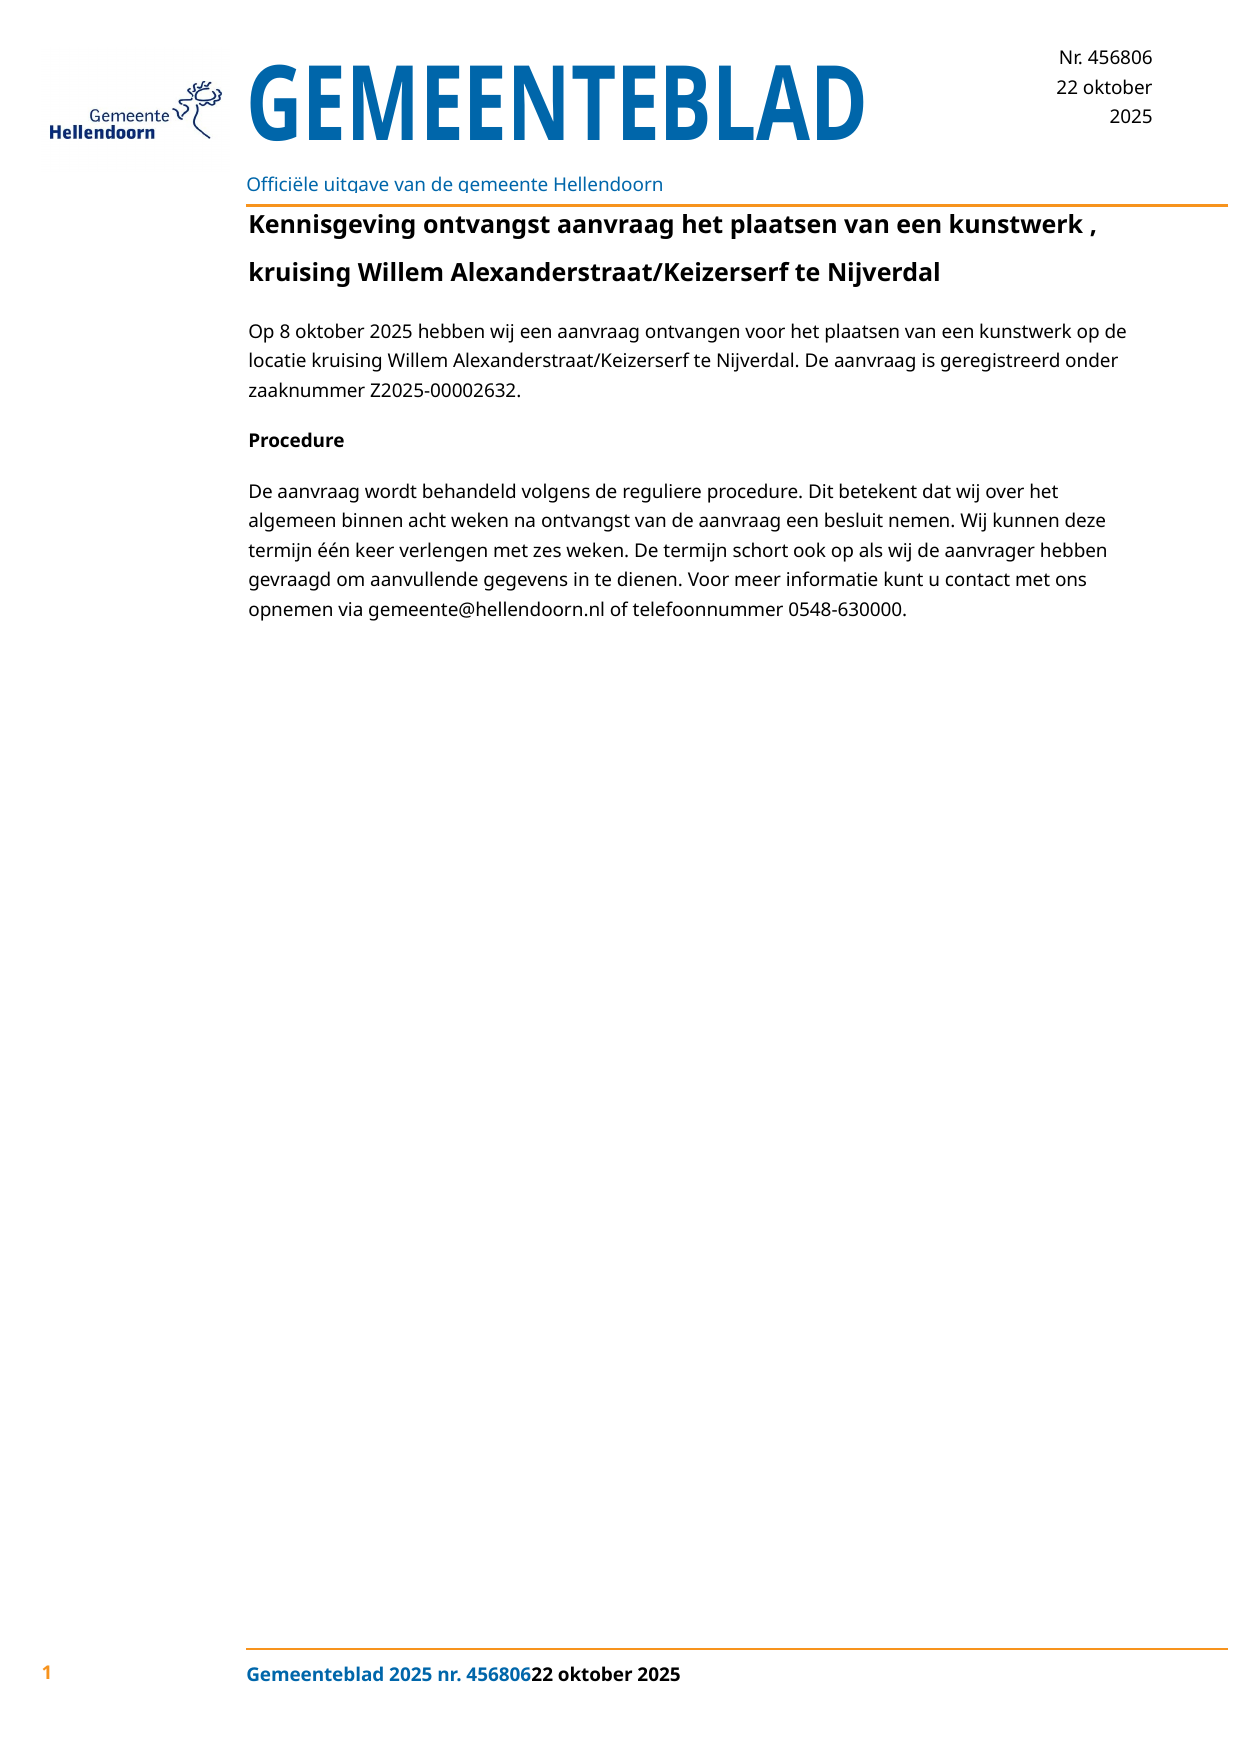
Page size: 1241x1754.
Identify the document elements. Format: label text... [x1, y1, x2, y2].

text Kennisgeving ontvangst aanvraag het plaatsen van een kunstwerk , kruising Willem Alexanderstraat/Keizerserf te Nijverdal [248, 207, 1152, 288]
text Op 8 oktober 2025 hebben wij een aanvraag ontvangen voor het plaatsen van een kunstwerk op de locatie kruising Willem Alexanderstraat/Keizerserf te Nijverdal. De aanvraag is geregistreerd onder zaaknummer Z2025-00002632. [248, 318, 1152, 403]
text Procedure [248, 427, 1152, 453]
text De aanvraag wordt behandeld volgens de reguliere procedure. Dit betekent dat wij over het algemeen binnen acht weken na ontvangst van de aanvraag een besluit nemen. Wij kunnen deze termijn één keer verlengen met zes weken. De termijn schort ook op als wij de aanvrager hebben gevraagd om aanvullende gegevens in te dienen. Voor meer informatie kunt u contact met ons opnemen via gemeente@hellendoorn.nl of telefoonnummer 0548-630000. [248, 478, 1152, 622]
picture [41, 47, 231, 172]
